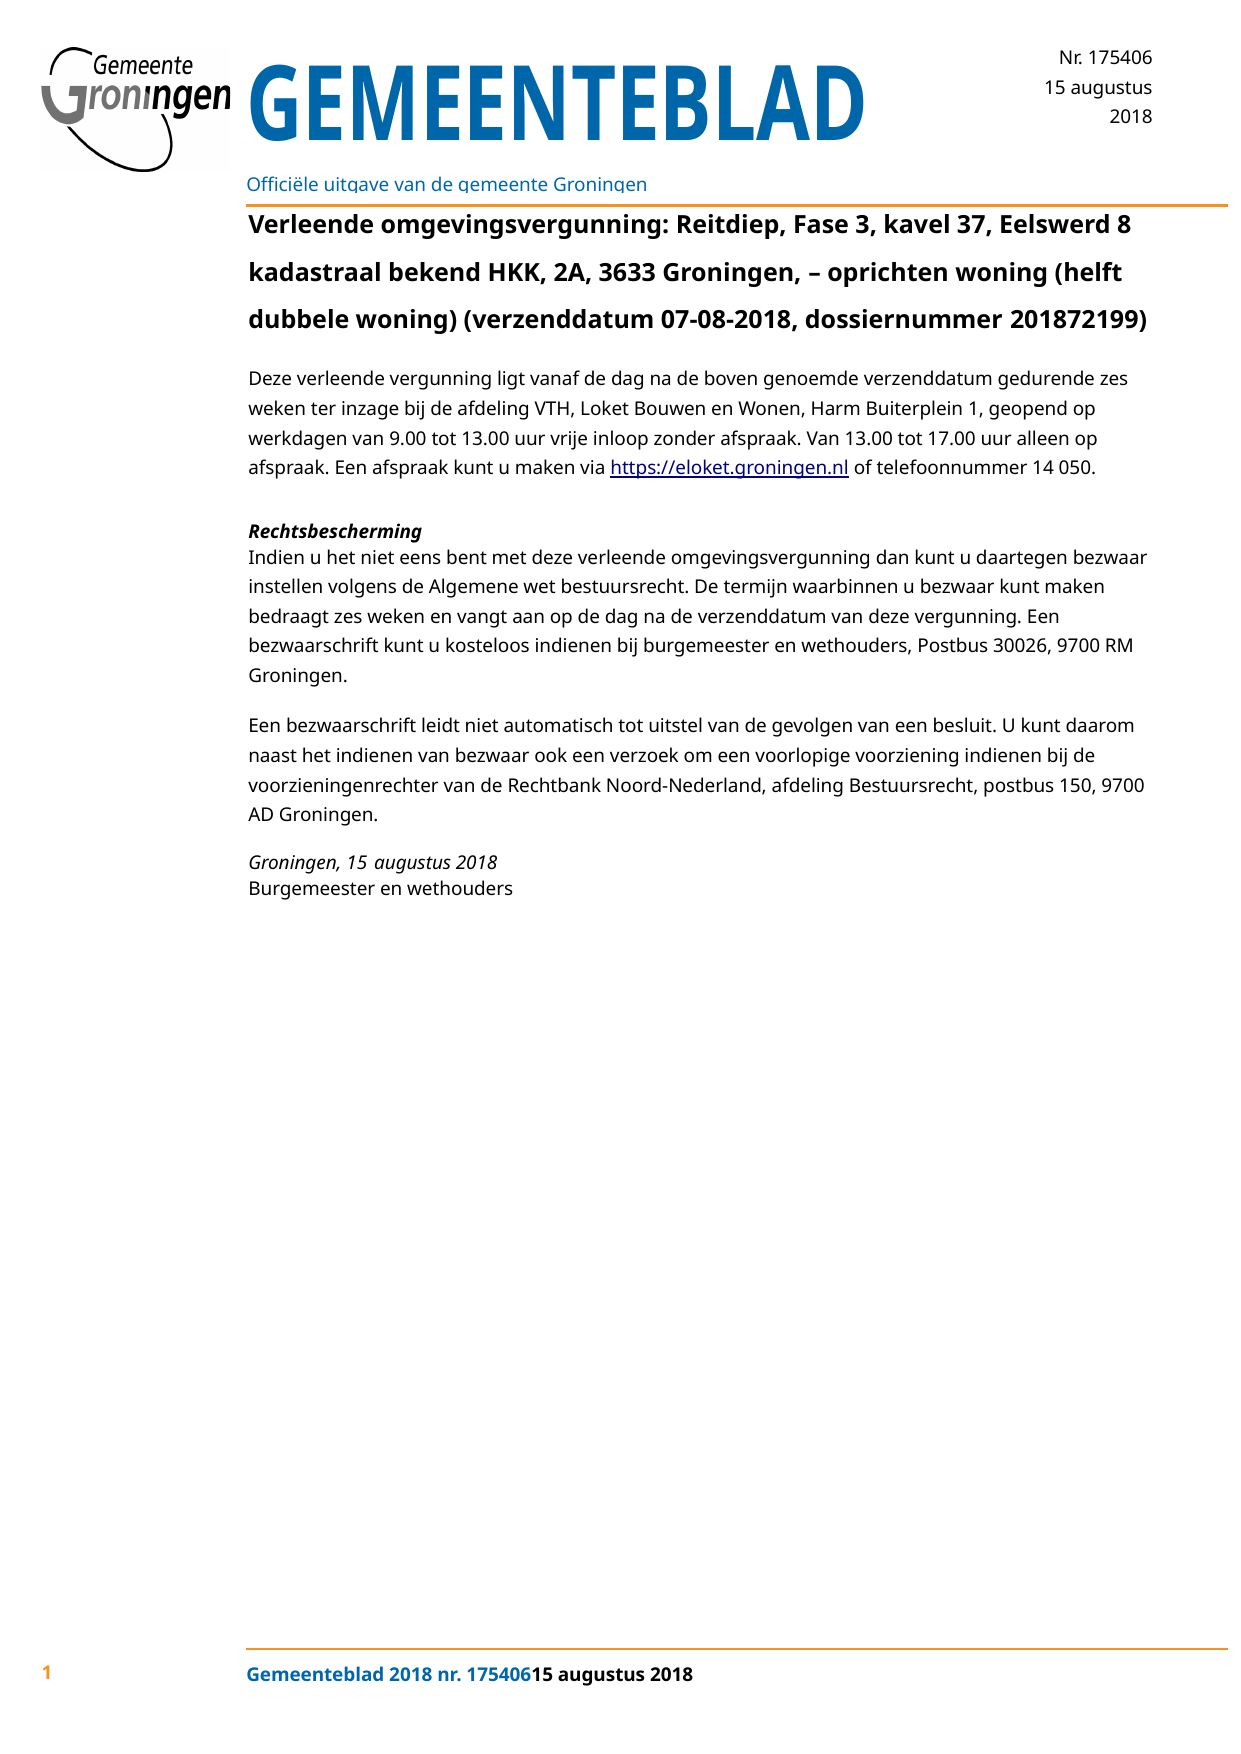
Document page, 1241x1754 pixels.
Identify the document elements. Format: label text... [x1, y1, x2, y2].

text Indien u het niet eens bent met deze verleende omgevingsvergunning dan kunt u daartegen bezwaar instellen volgens de Algemene wet bestuursrecht. De termijn waarbinnen u bezwaar kunt maken bedraagt zes weken en vangt aan op de dag na de verzenddatum van deze vergunning. Een bezwaarschrift kunt u kosteloos indienen bij burgemeester en wethouders, Postbus 30026, 9700 RM Groningen. [248, 544, 1152, 688]
text Deze verleende vergunning ligt vanaf de dag na de boven genoemde verzenddatum gedurende zes weken ter inzage bij de afdeling VTH, Loket Bouwen en Wonen, Harm Buiterplein 1, geopend op werkdagen van 9.00 tot 13.00 uur vrije inloop zonder afspraak. Van 13.00 tot 17.00 uur alleen op afspraak. Een afspraak kunt u maken via https://eloket.groningen.nl of telefoonnummer 14 050. [248, 366, 1152, 480]
text Rechtsbescherming [248, 518, 1152, 544]
picture [41, 47, 231, 172]
text Verleende omgevingsvergunning: Reitdiep, Fase 3, kavel 37, Eelswerd 8 kadastraal bekend HKK, 2A, 3633 Groningen, – oprichten woning (helft dubbele woning) (verzenddatum 07-08-2018, dossiernummer 201872199) [248, 207, 1152, 336]
text Groningen, 15 augustus 2018 [248, 849, 1152, 875]
text Een bezwaarschrift leidt niet automatisch tot uitstel van de gevolgen van een besluit. U kunt daarom naast het indienen van bezwaar ook een verzoek om een voorlopige voorziening indienen bij de voorzieningenrechter van de Rechtbank Noord-Nederland, afdeling Bestuursrecht, postbus 150, 9700 AD Groningen. [248, 713, 1152, 827]
text Burgemeester en wethouders [248, 875, 1152, 901]
